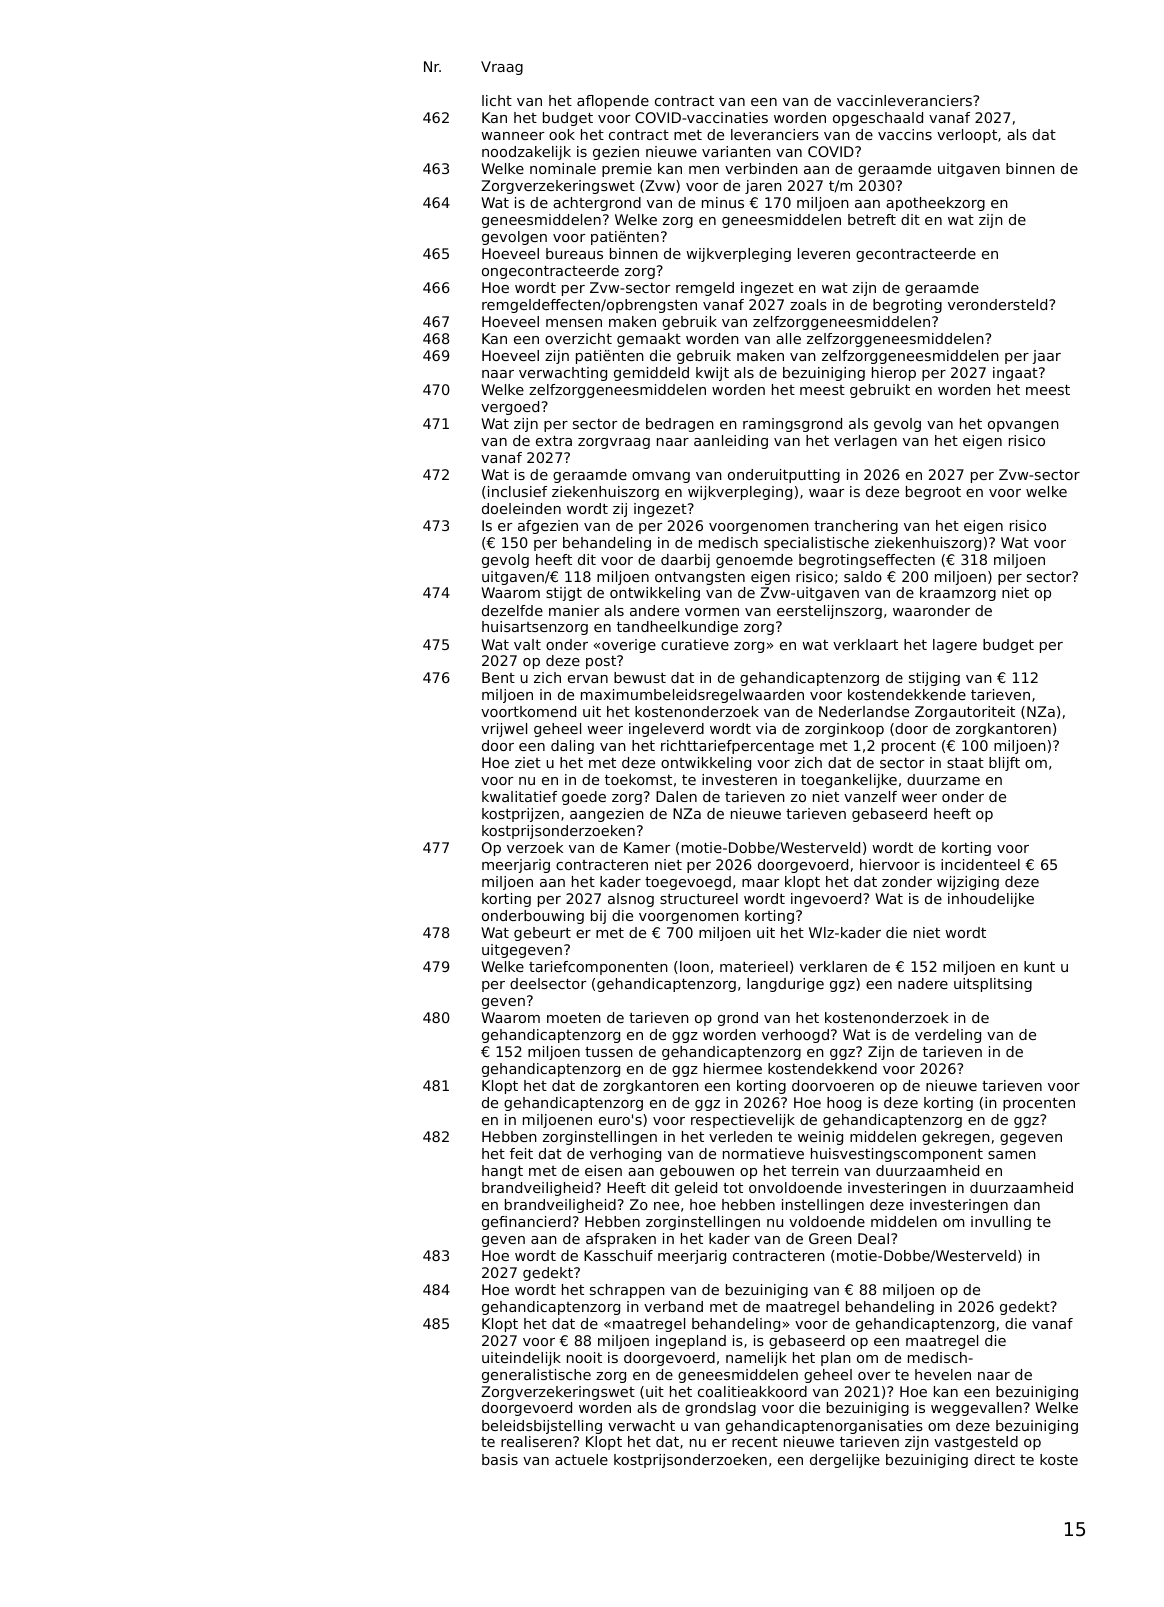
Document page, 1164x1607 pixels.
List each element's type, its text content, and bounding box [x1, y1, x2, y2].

table_cell Wat is de geraamde omvang van onderuitputting in 2026 en 2027 per Zvw-sector (inclusief ziekenhuiszorg en wijkverpleging), waar is deze begroot en voor welke doeleinden wordt zij ingezet? [475, 467, 1087, 517]
table_cell 467 [422, 314, 475, 331]
table_cell 478 [422, 925, 475, 959]
table_cell 462 [422, 110, 475, 161]
table_header Nr. [422, 59, 475, 76]
table_cell Wat valt onder «overige curatieve zorg» en wat verklaart het lagere budget per 2027 op deze post? [475, 636, 1087, 670]
table_cell [422, 76, 475, 93]
table_cell Klopt het dat de «maatregel behandeling» voor de gehandicaptenzorg, die vanaf 2027 voor € 88 miljoen ingepland is, is gebaseerd op een maatregel die uiteindelijk nooit is doorgevoerd, namelijk het plan om de medisch-generalistische zorg en de geneesmiddelen geheel over te hevelen naar de Zorgverzekeringswet (uit het coalitieakkoord van 2021)? Hoe kan een bezuiniging doorgevoerd worden als de grondslag voor die bezuiniging is weggevallen? Welke beleidsbijstelling verwacht u van gehandicaptenorganisaties om deze bezuiniging te realiseren? Klopt het dat, nu er recent nieuwe tarieven zijn vastgesteld op basis van actuele kostprijsonderzoeken, een dergelijke bezuiniging direct te koste [475, 1316, 1087, 1468]
table_header Vraag [475, 59, 1087, 76]
table_cell 464 [422, 195, 475, 246]
table_cell 471 [422, 416, 475, 467]
table_cell 483 [422, 1248, 475, 1282]
table_cell [475, 76, 1087, 93]
table_cell 474 [422, 585, 475, 636]
table_cell 468 [422, 331, 475, 348]
table_cell Hebben zorginstellingen in het verleden te weinig middelen gekregen, gegeven het feit dat de verhoging van de normatieve huisvestingscomponent samen hangt met de eisen aan gebouwen op het terrein van duurzaamheid en brandveiligheid? Heeft dit geleid tot onvoldoende investeringen in duurzaamheid en brandveiligheid? Zo nee, hoe hebben instellingen deze investeringen dan gefinancierd? Hebben zorginstellingen nu voldoende middelen om invulling te geven aan de afspraken in het kader van de Green Deal? [475, 1129, 1087, 1248]
table_cell Hoeveel mensen maken gebruik van zelfzorggeneesmiddelen? [475, 314, 1087, 331]
table_cell Hoeveel bureaus binnen de wijkverpleging leveren gecontracteerde en ongecontracteerde zorg? [475, 246, 1087, 280]
table_cell Waarom moeten de tarieven op grond van het kostenonderzoek in de gehandicaptenzorg en de ggz worden verhoogd? Wat is de verdeling van de € 152 miljoen tussen de gehandicaptenzorg en ggz? Zijn de tarieven in de gehandicaptenzorg en de ggz hiermee kostendekkend voor 2026? [475, 1010, 1087, 1078]
table_cell 485 [422, 1316, 475, 1468]
table_cell Waarom stijgt de ontwikkeling van de Zvw-uitgaven van de kraamzorg niet op dezelfde manier als andere vormen van eerstelijnszorg, waaronder de huisartsenzorg en tandheelkundige zorg? [475, 585, 1087, 636]
table_cell 466 [422, 280, 475, 314]
table_cell Welke tariefcomponenten (loon, materieel) verklaren de € 152 miljoen en kunt u per deelsector (gehandicaptenzorg, langdurige ggz) een nadere uitsplitsing geven? [475, 959, 1087, 1010]
table_cell 484 [422, 1282, 475, 1316]
table_cell Hoeveel zijn patiënten die gebruik maken van zelfzorggeneesmiddelen per jaar naar verwachting gemiddeld kwijt als de bezuiniging hierop per 2027 ingaat? [475, 348, 1087, 382]
table_cell [422, 93, 475, 110]
table_cell 476 [422, 670, 475, 840]
table_cell Wat gebeurt er met de € 700 miljoen uit het Wlz-kader die niet wordt uitgegeven? [475, 925, 1087, 959]
table_cell Kan het budget voor COVID-vaccinaties worden opgeschaald vanaf 2027, wanneer ook het contract met de leveranciers van de vaccins verloopt, als dat noodzakelijk is gezien nieuwe varianten van COVID? [475, 110, 1087, 161]
table_cell licht van het aflopende contract van een van de vaccinleveranciers? [475, 93, 1087, 110]
table_cell Bent u zich ervan bewust dat in de gehandicaptenzorg de stijging van € 112 miljoen in de maximumbeleidsregelwaarden voor kostendekkende tarieven, voortkomend uit het kostenonderzoek van de Nederlandse Zorgautoriteit (NZa), vrijwel geheel weer ingeleverd wordt via de zorginkoop (door de zorgkantoren) door een daling van het richttariefpercentage met 1,2 procent (€ 100 miljoen)? Hoe ziet u het met deze ontwikkeling voor zich dat de sector in staat blijft om, voor nu en in de toekomst, te investeren in toegankelijke, duurzame en kwalitatief goede zorg? Dalen de tarieven zo niet vanzelf weer onder de kostprijzen, aangezien de NZa de nieuwe tarieven gebaseerd heeft op kostprijsonderzoeken? [475, 670, 1087, 840]
table_cell Hoe wordt de Kasschuif meerjarig contracteren (motie-Dobbe/Westerveld) in 2027 gedekt? [475, 1248, 1087, 1282]
table_cell Op verzoek van de Kamer (motie-Dobbe/Westerveld) wordt de korting voor meerjarig contracteren niet per 2026 doorgevoerd, hiervoor is incidenteel € 65 miljoen aan het kader toegevoegd, maar klopt het dat zonder wijziging deze korting per 2027 alsnog structureel wordt ingevoerd? Wat is de inhoudelijke onderbouwing bij die voorgenomen korting? [475, 840, 1087, 925]
table_cell Klopt het dat de zorgkantoren een korting doorvoeren op de nieuwe tarieven voor de gehandicaptenzorg en de ggz in 2026? Hoe hoog is deze korting (in procenten en in miljoenen euro's) voor respectievelijk de gehandicaptenzorg en de ggz? [475, 1078, 1087, 1129]
table_cell 480 [422, 1010, 475, 1078]
table_cell Wat zijn per sector de bedragen en ramingsgrond als gevolg van het opvangen van de extra zorgvraag naar aanleiding van het verlagen van het eigen risico vanaf 2027? [475, 416, 1087, 467]
table_cell Is er afgezien van de per 2026 voorgenomen tranchering van het eigen risico (€ 150 per behandeling in de medisch specialistische ziekenhuiszorg)? Wat voor gevolg heeft dit voor de daarbij genoemde begrotingseffecten (€ 318 miljoen uitgaven/€ 118 miljoen ontvangsten eigen risico; saldo € 200 miljoen) per sector? [475, 518, 1087, 585]
table_cell 465 [422, 246, 475, 280]
table_cell Welke zelfzorggeneesmiddelen worden het meest gebruikt en worden het meest vergoed? [475, 382, 1087, 416]
table_cell 469 [422, 348, 475, 382]
table_cell 481 [422, 1078, 475, 1129]
table_cell 463 [422, 161, 475, 195]
table_cell 482 [422, 1129, 475, 1248]
table_cell 470 [422, 382, 475, 416]
table_cell Kan een overzicht gemaakt worden van alle zelfzorggeneesmiddelen? [475, 331, 1087, 348]
table_cell Wat is de achtergrond van de minus € 170 miljoen aan apotheekzorg en geneesmiddelen? Welke zorg en geneesmiddelen betreft dit en wat zijn de gevolgen voor patiënten? [475, 195, 1087, 246]
table_cell 472 [422, 467, 475, 517]
table_cell 475 [422, 636, 475, 670]
table_cell Welke nominale premie kan men verbinden aan de geraamde uitgaven binnen de Zorgverzekeringswet (Zvw) voor de jaren 2027 t/m 2030? [475, 161, 1087, 195]
table_cell 477 [422, 840, 475, 925]
table_cell Hoe wordt het schrappen van de bezuiniging van € 88 miljoen op de gehandicaptenzorg in verband met de maatregel behandeling in 2026 gedekt? [475, 1282, 1087, 1316]
table_cell 473 [422, 518, 475, 585]
table_cell 479 [422, 959, 475, 1010]
table_cell Hoe wordt per Zvw-sector remgeld ingezet en wat zijn de geraamde remgeldeffecten/opbrengsten vanaf 2027 zoals in de begroting verondersteld? [475, 280, 1087, 314]
